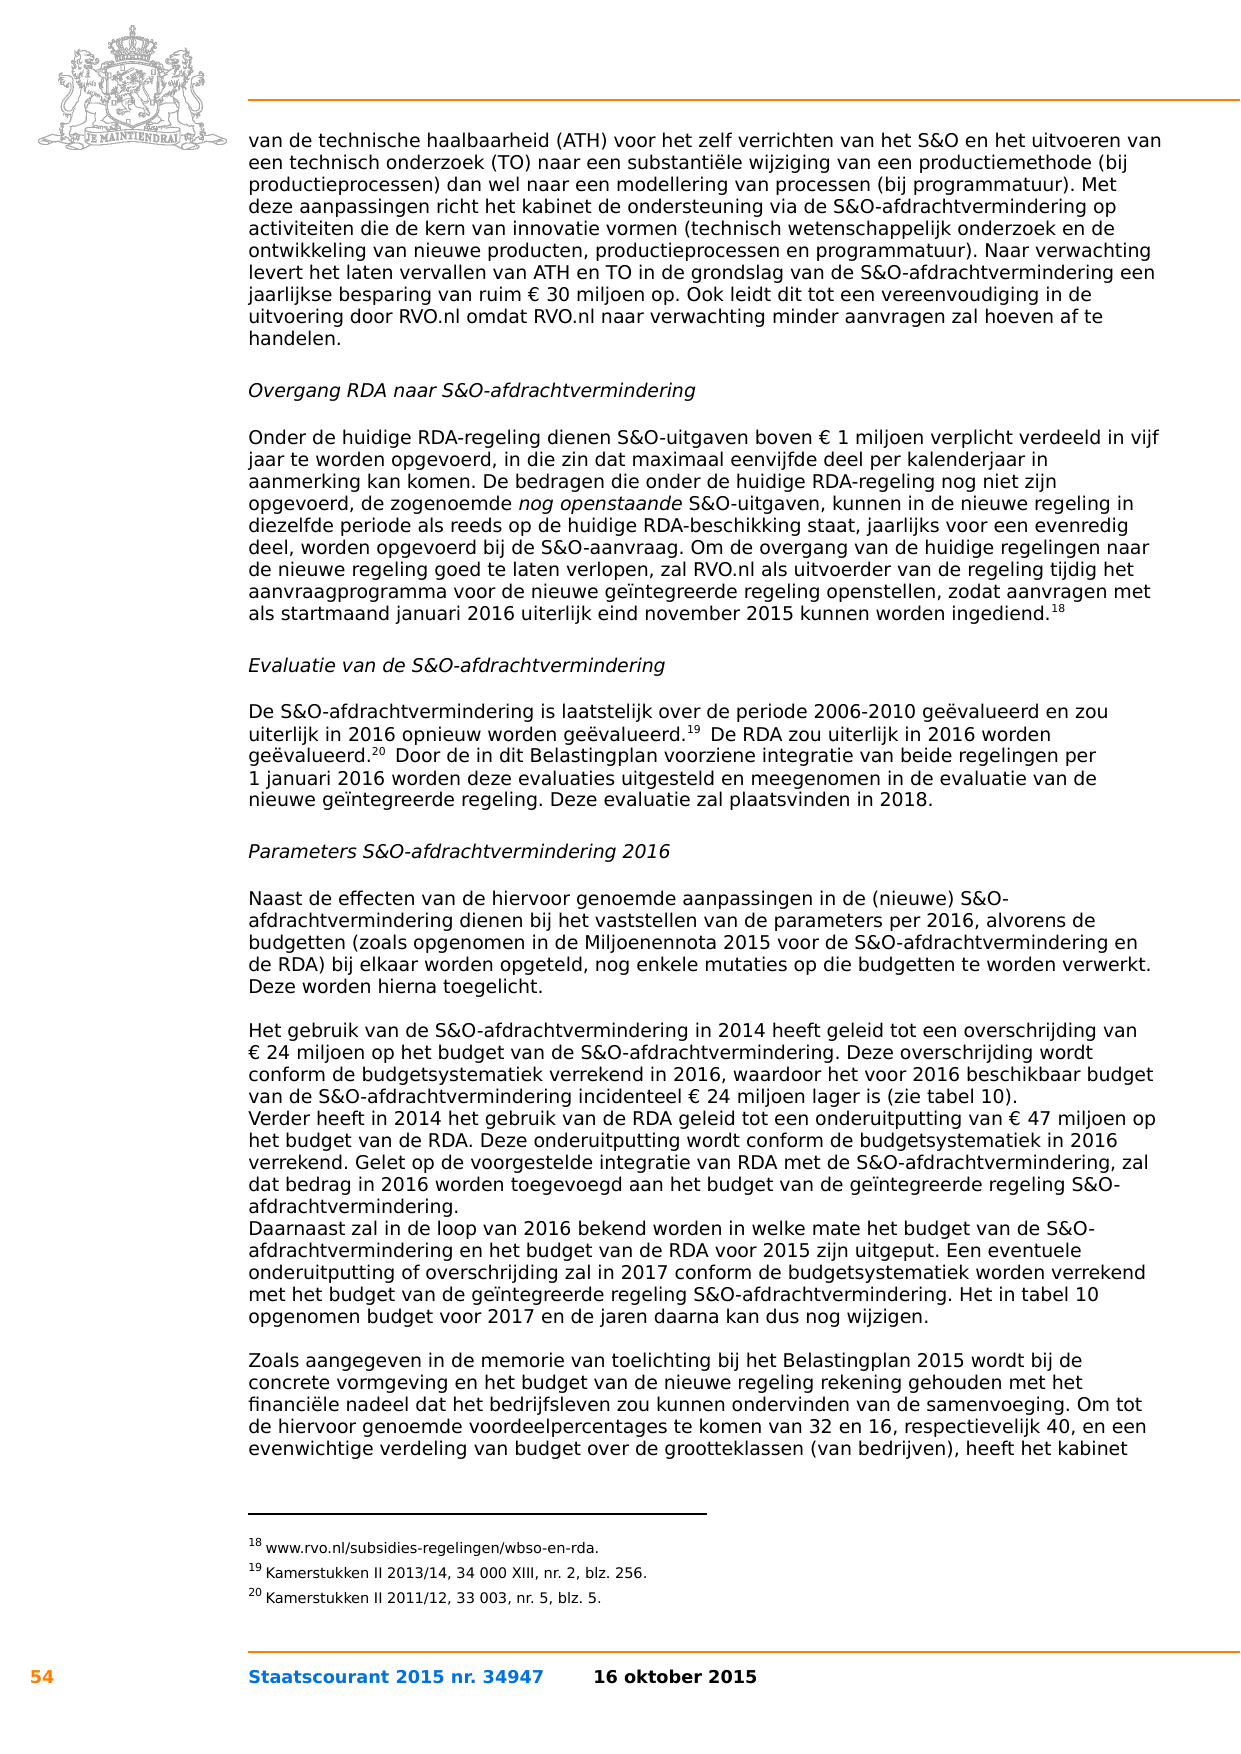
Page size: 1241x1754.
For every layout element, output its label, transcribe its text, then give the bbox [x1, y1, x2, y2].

subtitle Evaluatie van de S&O-afdrachtvermindering [248, 654, 1163, 676]
text Naast de effecten van de hiervoor genoemde aanpassingen in de (nieuwe) S&O-afdrachtvermindering dienen bij het vaststellen van de parameters per 2016, alvorens de budgetten (zoals opgenomen in de Miljoenennota 2015 voor de S&O-afdrachtvermindering en de RDA) bij elkaar worden opgeteld, nog enkele mutaties op die budgetten te worden verwerkt. Deze worden hierna toegelicht. [248, 888, 1163, 998]
text Het gebruik van de S&O-afdrachtvermindering in 2014 heeft geleid tot een overschrijding van € 24 miljoen op het budget van de S&O-afdrachtvermindering. Deze overschrijding wordt conform de budgetsystematiek verrekend in 2016, waardoor het voor 2016 beschikbaar budget van de S&O-afdrachtvermindering incidenteel € 24 miljoen lager is (zie tabel 10). [248, 1020, 1163, 1108]
picture [38, 25, 227, 150]
text van de technische haalbaarheid (ATH) voor het zelf verrichten van het S&O en het uitvoeren van een technisch onderzoek (TO) naar een substantiële wijziging van een productiemethode (bij productieprocessen) dan wel naar een modellering van processen (bij programmatuur). Met deze aanpassingen richt het kabinet de ondersteuning via de S&O-afdrachtvermindering op activiteiten die de kern van innovatie vormen (technisch wetenschappelijk onderzoek en de ontwikkeling van nieuwe producten, productieprocessen en programmatuur). Naar verwachting levert het laten vervallen van ATH en TO in de grondslag van de S&O-afdrachtvermindering een jaarlijkse besparing van ruim € 30 miljoen op. Ook leidt dit tot een vereenvoudiging in de uitvoering door RVO.nl omdat RVO.nl naar verwachting minder aanvragen zal hoeven af te handelen. [248, 130, 1163, 350]
text www.rvo.nl/subsidies-regelingen/wbso-en-rda. [248, 1536, 1163, 1558]
text Kamerstukken II 2011/12, 33 003, nr. 5, blz. 5. [248, 1586, 1163, 1608]
subtitle Overgang RDA naar S&O-afdrachtvermindering [248, 380, 1163, 402]
text Verder heeft in 2014 het gebruik van de RDA geleid tot een onderuitputting van € 47 miljoen op het budget van de RDA. Deze onderuitputting wordt conform de budgetsystematiek in 2016 verrekend. Gelet op de voorgestelde integratie van RDA met de S&O-afdrachtvermindering, zal dat bedrag in 2016 worden toegevoegd aan het budget van de geïntegreerde regeling S&O-afdrachtvermindering. [248, 1108, 1163, 1218]
text Zoals aangegeven in de memorie van toelichting bij het Belastingplan 2015 wordt bij de concrete vormgeving en het budget van de nieuwe regeling rekening gehouden met het financiële nadeel dat het bedrijfsleven zou kunnen ondervinden van de samenvoeging. Om tot de hiervoor genoemde voordeelpercentages te komen van 32 en 16, respectievelijk 40, en een evenwichtige verdeling van budget over de grootteklassen (van bedrijven), heeft het kabinet [248, 1350, 1163, 1459]
text Kamerstukken II 2013/14, 34 000 XIII, nr. 2, blz. 256. [248, 1561, 1163, 1583]
text Onder de huidige RDA-regeling dienen S&O-uitgaven boven € 1 miljoen verplicht verdeeld in vijf jaar te worden opgevoerd, in die zin dat maximaal eenvijfde deel per kalenderjaar in aanmerking kan komen. De bedragen die onder de huidige RDA-regeling nog niet zijn opgevoerd, de zogenoemde nog openstaande S&O-uitgaven, kunnen in de nieuwe regeling in diezelfde periode als reeds op de huidige RDA-beschikking staat, jaarlijks voor een evenredig deel, worden opgevoerd bij de S&O-aanvraag. Om de overgang van de huidige regelingen naar de nieuwe regeling goed te laten verlopen, zal RVO.nl als uitvoerder van de regeling tijdig het aanvraagprogramma voor de nieuwe geïntegreerde regeling openstellen, zodat aanvragen met als startmaand januari 2016 uiterlijk eind november 2015 kunnen worden ingediend. [248, 427, 1163, 624]
text De S&O-afdrachtvermindering is laatstelijk over de periode 2006-2010 geëvalueerd en zou uiterlijk in 2016 opnieuw worden geëvalueerd. De RDA zou uiterlijk in 2016 worden geëvalueerd. Door de in dit Belastingplan voorziene integratie van beide regelingen per 1 januari 2016 worden deze evaluaties uitgesteld en meegenomen in de evaluatie van de nieuwe geïntegreerde regeling. Deze evaluatie zal plaatsvinden in 2018. [248, 701, 1163, 811]
subtitle Parameters S&O-afdrachtvermindering 2016 [248, 841, 1163, 863]
text Daarnaast zal in de loop van 2016 bekend worden in welke mate het budget van de S&O-afdrachtvermindering en het budget van de RDA voor 2015 zijn uitgeput. Een eventuele onderuitputting of overschrijding zal in 2017 conform de budgetsystematiek worden verrekend met het budget van de geïntegreerde regeling S&O-afdrachtvermindering. Het in tabel 10 opgenomen budget voor 2017 en de jaren daarna kan dus nog wijzigen. [248, 1218, 1163, 1328]
